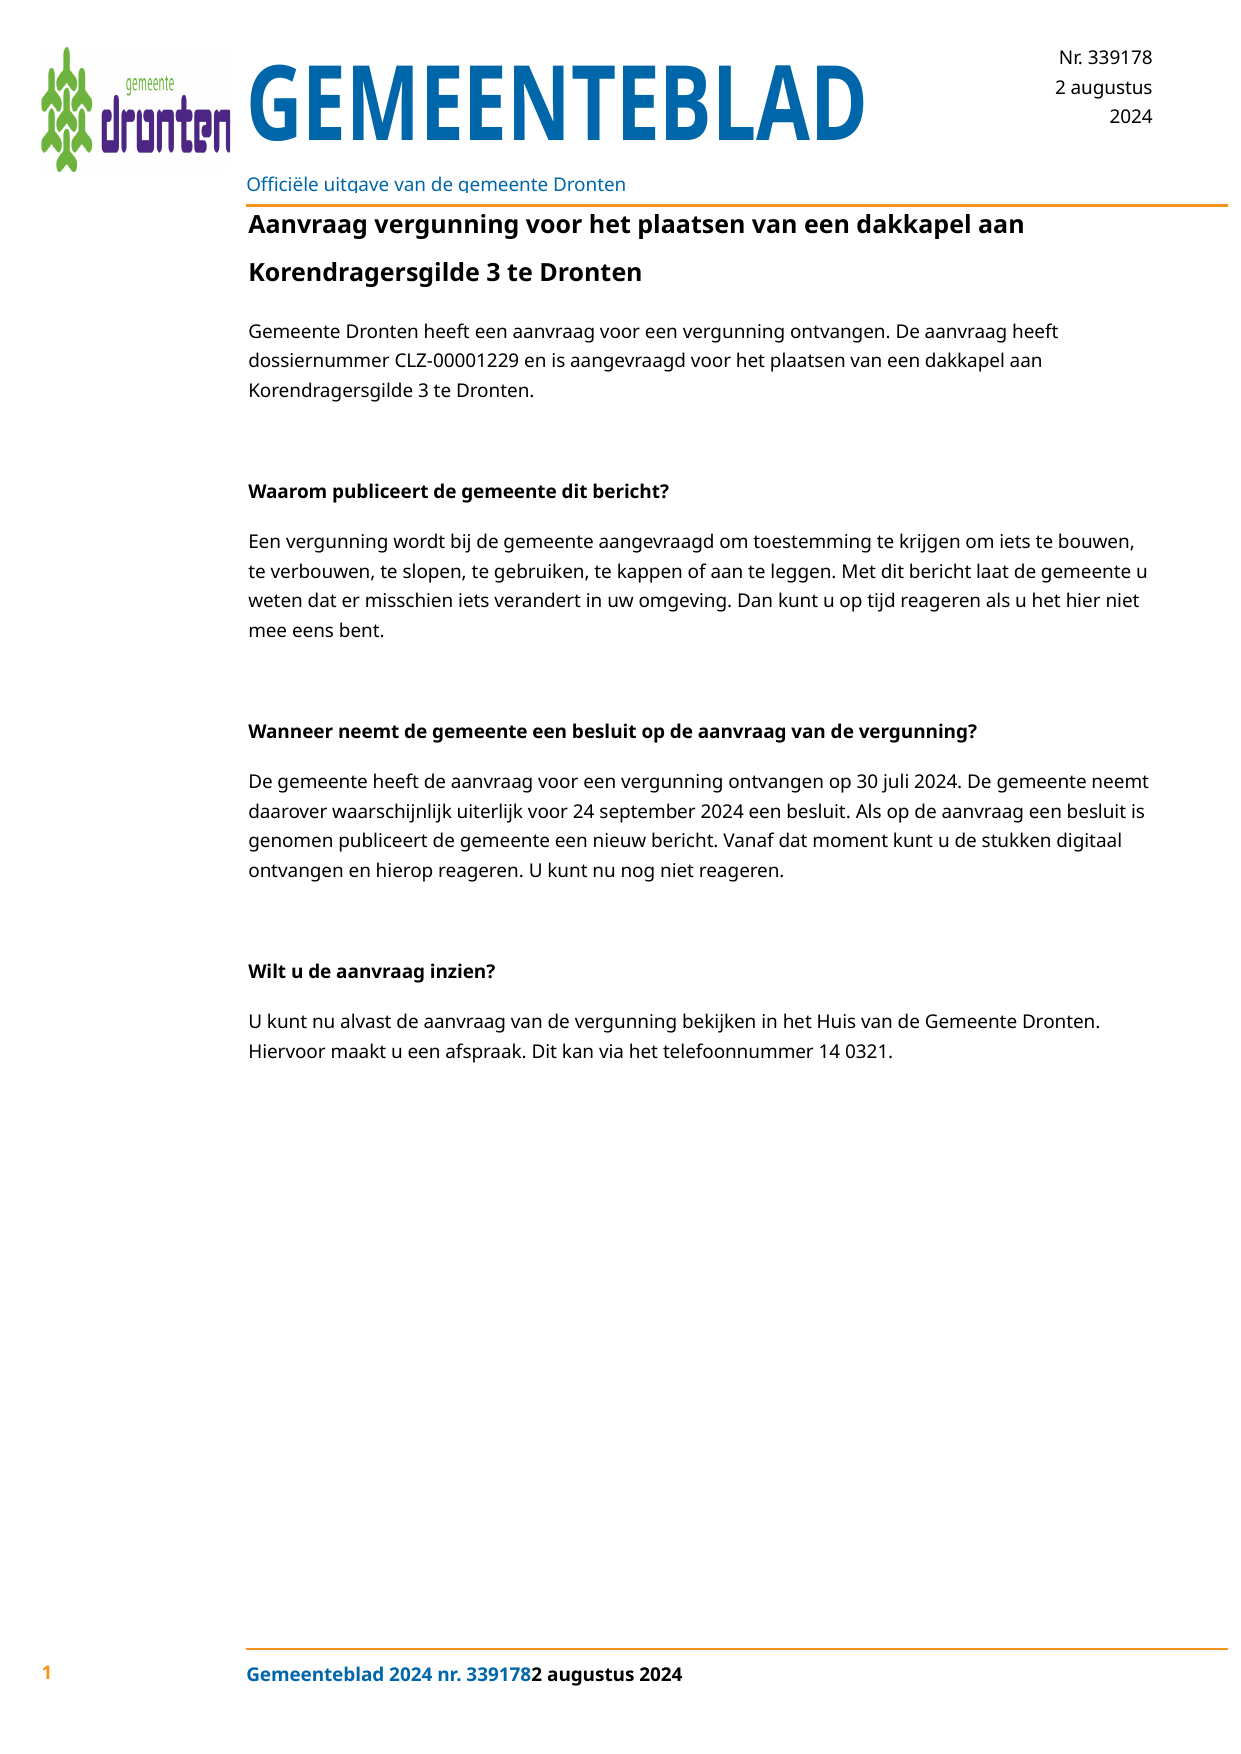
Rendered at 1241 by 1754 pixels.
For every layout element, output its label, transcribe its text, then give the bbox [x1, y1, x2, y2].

text Wilt u de aanvraag inzien? [248, 958, 1152, 984]
text Waarom publiceert de gemeente dit bericht? [248, 478, 1152, 504]
text Aanvraag vergunning voor het plaatsen van een dakkapel aan Korendragersgilde 3 te Dronten [248, 207, 1152, 288]
text Gemeente Dronten heeft een aanvraag voor een vergunning ontvangen. De aanvraag heeft dossiernummer CLZ-00001229 en is aangevraagd voor het plaatsen van een dakkapel aan Korendragersgilde 3 te Dronten. [248, 318, 1152, 403]
text Een vergunning wordt bij de gemeente aangevraagd om toestemming te krijgen om iets te bouwen, te verbouwen, te slopen, te gebruiken, te kappen of aan te leggen. Met dit bericht laat de gemeente u weten dat er misschien iets verandert in uw omgeving. Dan kunt u op tijd reageren als u het hier niet mee eens bent. [248, 528, 1152, 643]
text De gemeente heeft de aanvraag voor een vergunning ontvangen op 30 juli 2024. De gemeente neemt daarover waarschijnlijk uiterlijk voor 24 september 2024 een besluit. Als op de aanvraag een besluit is genomen publiceert de gemeente een nieuw bericht. Vanaf dat moment kunt u de stukken digitaal ontvangen en hierop reageren. U kunt nu nog niet reageren. [248, 768, 1152, 883]
picture [41, 47, 231, 172]
text Wanneer neemt de gemeente een besluit op de aanvraag van de vergunning? [248, 718, 1152, 744]
text U kunt nu alvast de aanvraag van de vergunning bekijken in het Huis van de Gemeente Dronten. Hiervoor maakt u een afspraak. Dit kan via het telefoonnummer 14 0321. [248, 1008, 1152, 1064]
